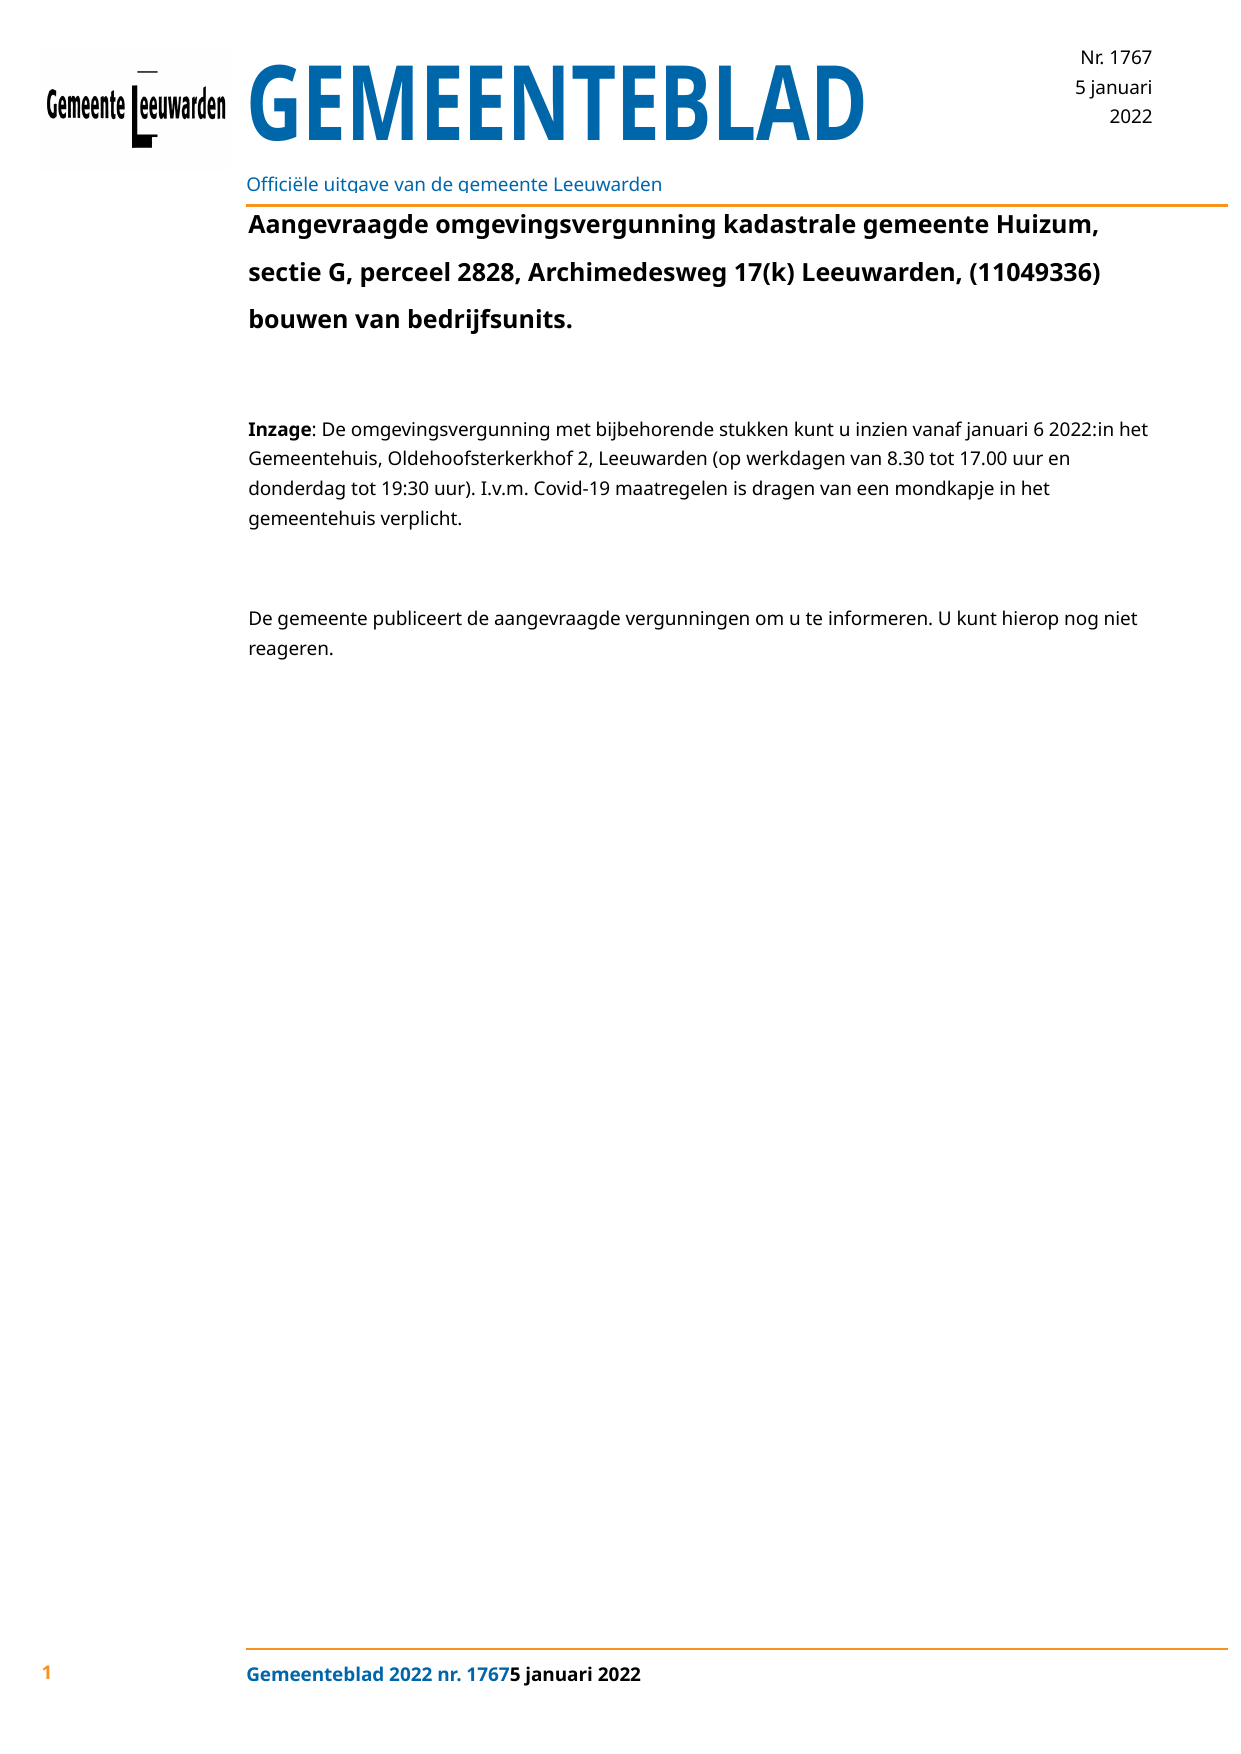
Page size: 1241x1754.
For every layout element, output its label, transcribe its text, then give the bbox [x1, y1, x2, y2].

text Inzage: De omgevingsvergunning met bijbehorende stukken kunt u inzien vanaf januari 6 2022:in het Gemeentehuis, Oldehoofsterkerkhof 2, Leeuwarden (op werkdagen van 8.30 tot 17.00 uur en donderdag tot 19:30 uur). I.v.m. Covid-19 maatregelen is dragen van een mondkapje in het gemeentehuis verplicht. [248, 416, 1152, 530]
text Aangevraagde omgevingsvergunning kadastrale gemeente Huizum, sectie G, perceel 2828, Archimedesweg 17(k) Leeuwarden, (11049336) bouwen van bedrijfsunits. [248, 207, 1152, 336]
text De gemeente publiceert de aangevraagde vergunningen om u te informeren. U kunt hierop nog niet reageren. [248, 606, 1152, 661]
picture [41, 47, 231, 172]
